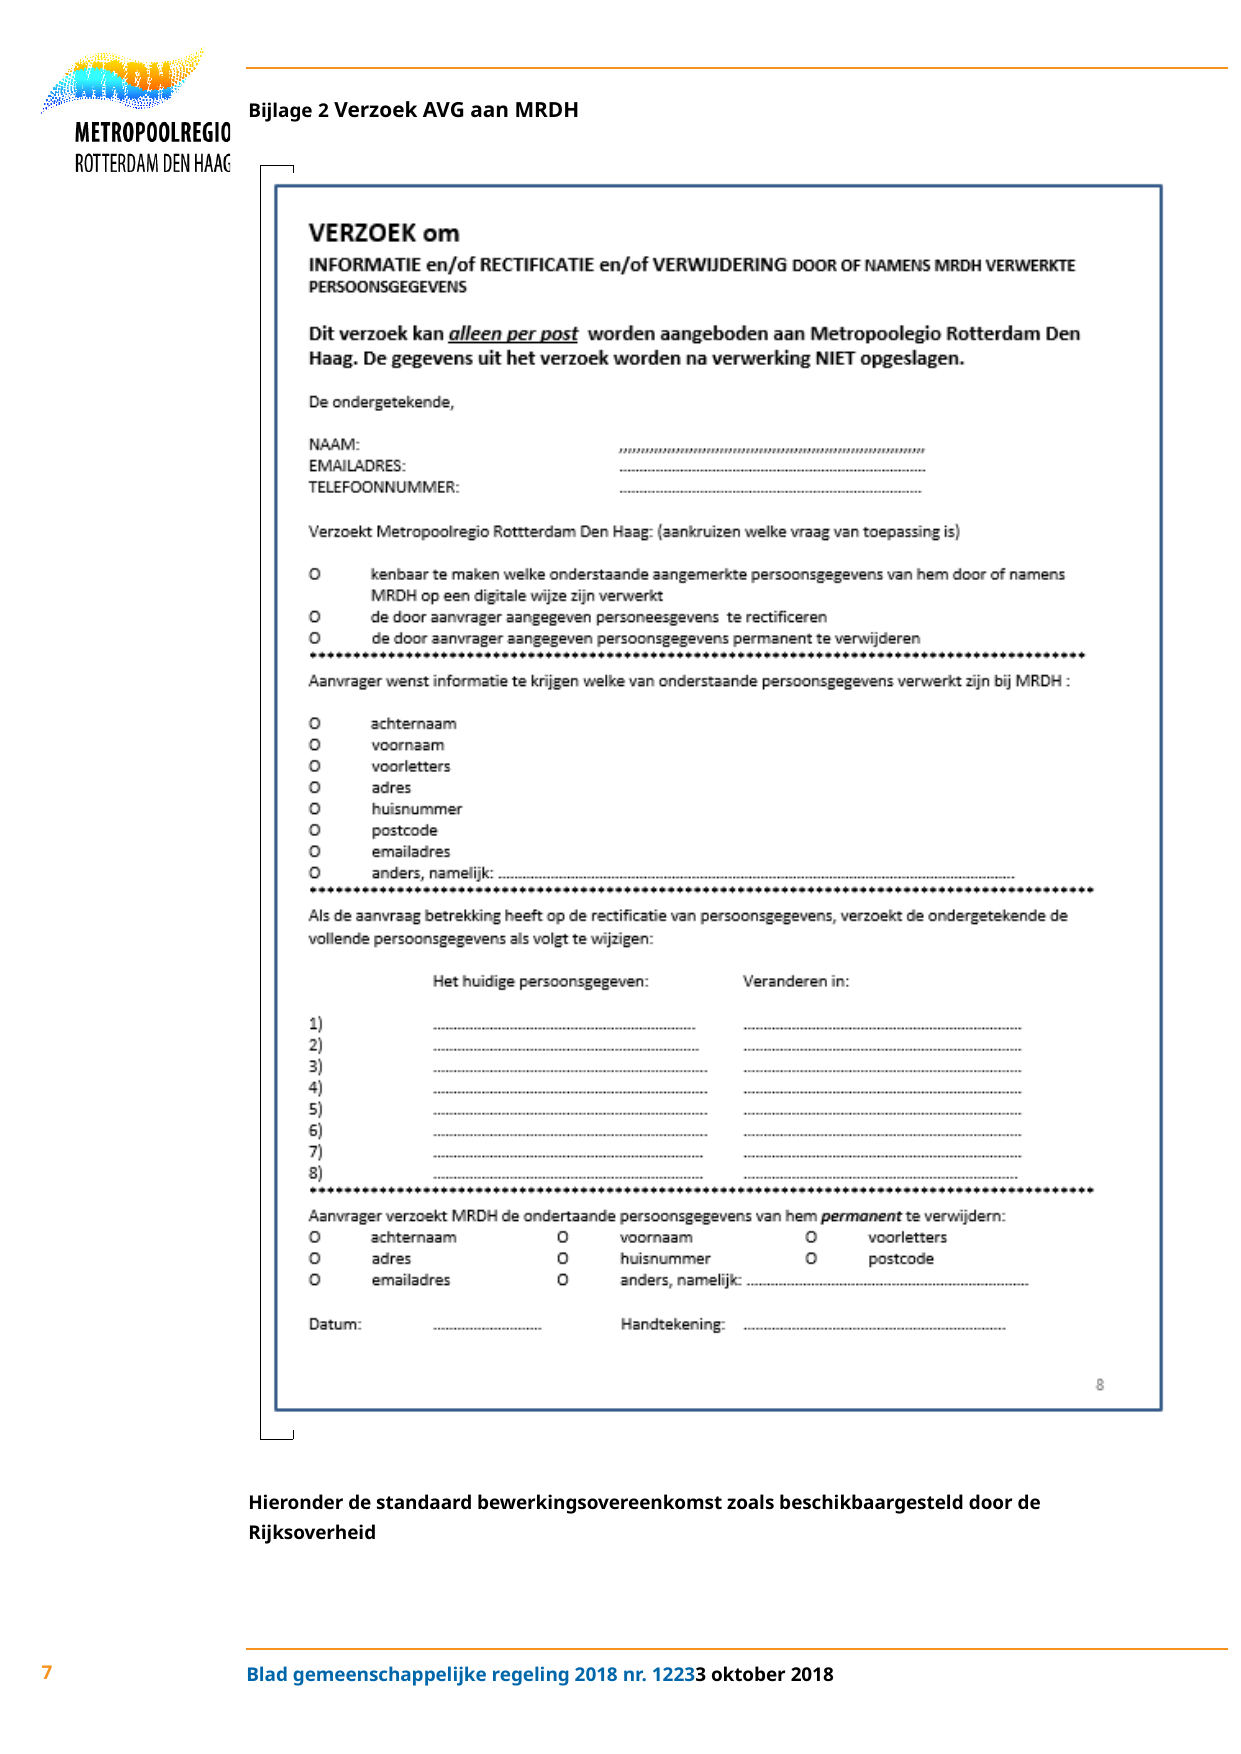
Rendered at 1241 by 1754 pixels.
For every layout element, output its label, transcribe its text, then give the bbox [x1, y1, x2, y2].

picture [41, 47, 231, 172]
text Hieronder de standaard bewerkingsovereenkomst zoals beschikbaargesteld door de Rijksoverheid [248, 1489, 1152, 1545]
text Bijlage 2 Verzoek AVG aan MRDH [248, 95, 1152, 123]
picture [268, 173, 1173, 1430]
